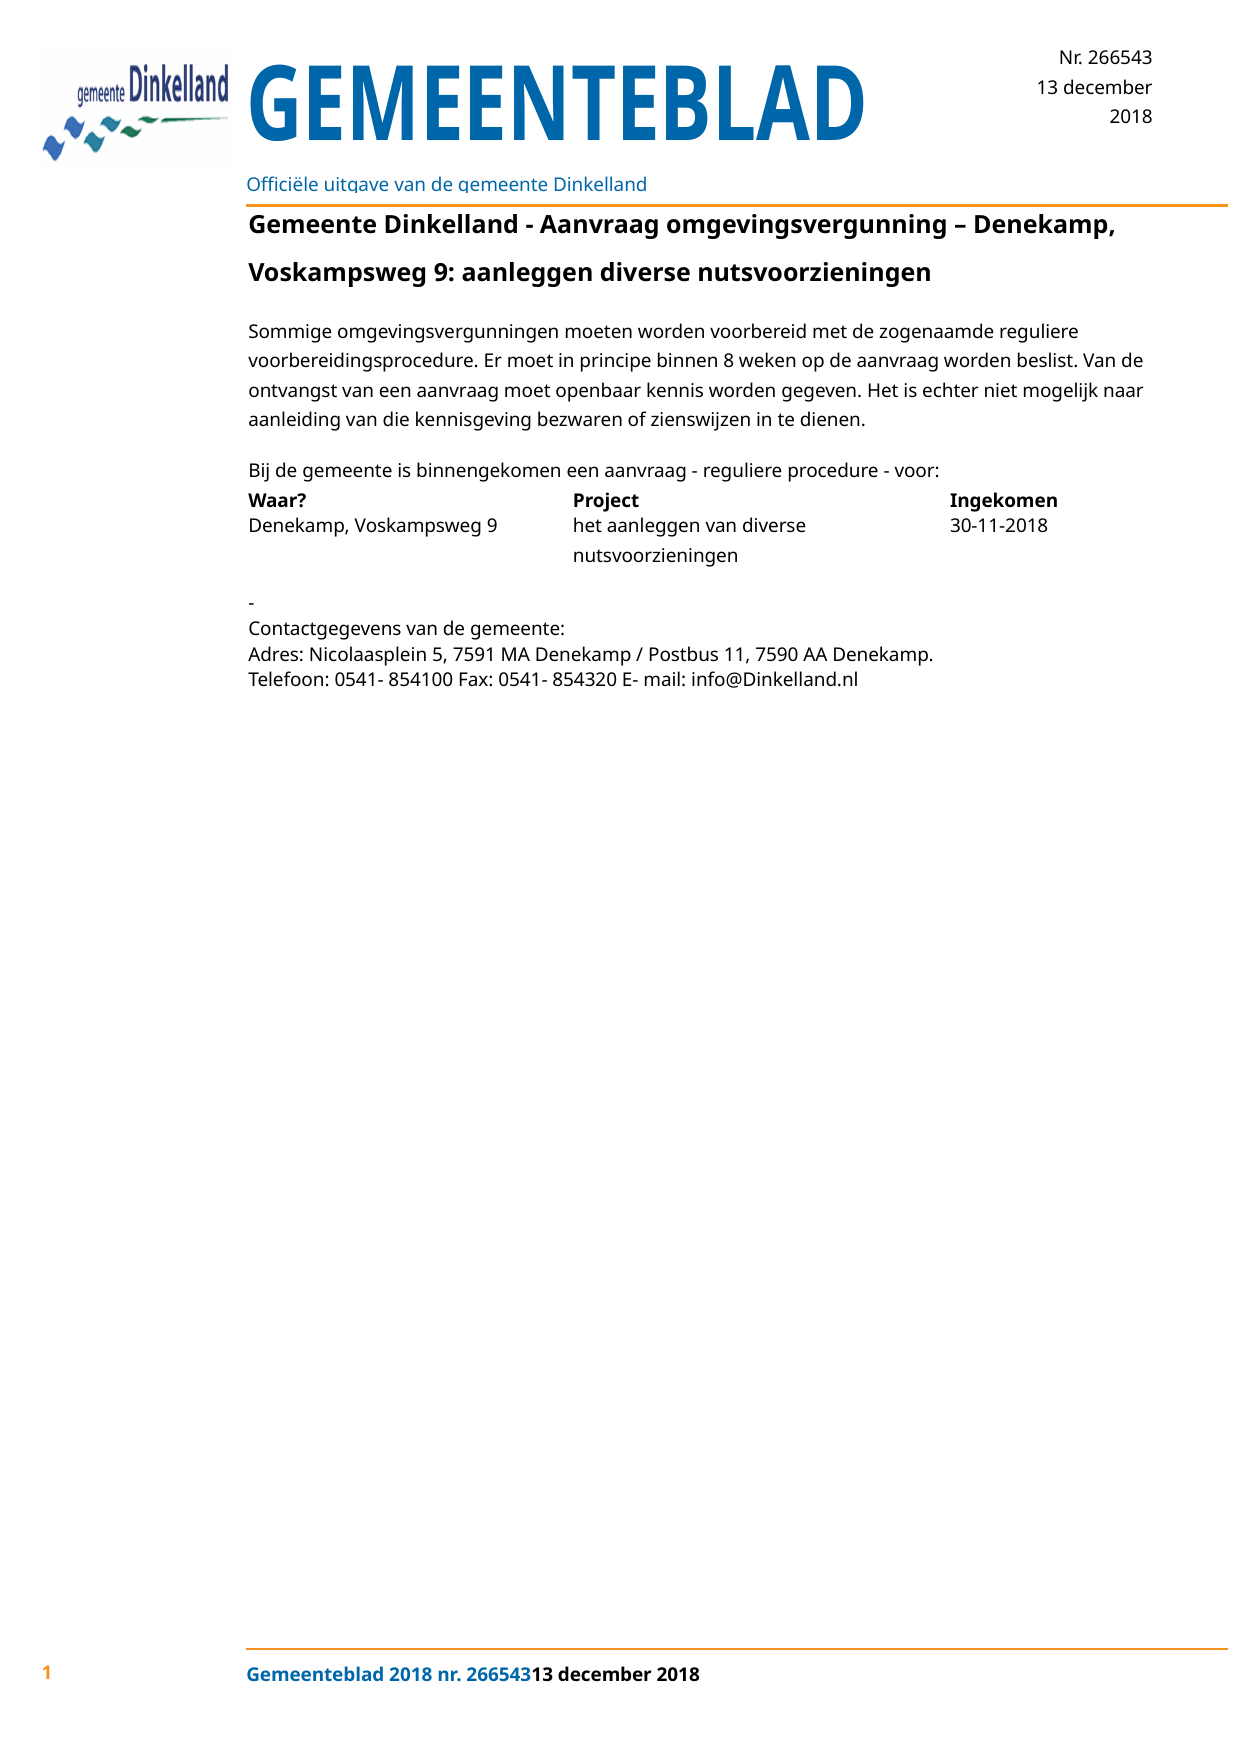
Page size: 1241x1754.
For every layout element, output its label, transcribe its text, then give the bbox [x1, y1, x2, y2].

text - [248, 589, 1152, 615]
table_cell het aanleggen van diverse nutsvoorzieningen [573, 513, 950, 568]
picture [41, 47, 231, 172]
table_cell 30-11-2018 [950, 513, 1152, 568]
text Sommige omgevingsvergunningen moeten worden voorbereid met de zogenaamde reguliere voorbereidingsprocedure. Er moet in principe binnen 8 weken op de aanvraag worden beslist. Van de ontvangst van een aanvraag moet openbaar kennis worden gegeven. Het is echter niet mogelijk naar aanleiding van die kennisgeving bezwaren of zienswijzen in te dienen. [248, 318, 1152, 432]
table_header Waar? [248, 487, 573, 512]
text Adres: Nicolaasplein 5, 7591 MA Denekamp / Postbus 11, 7590 AA Denekamp. [248, 641, 1152, 666]
table_cell Denekamp, Voskampsweg 9 [248, 513, 573, 568]
text Telefoon: 0541- 854100 Fax: 0541- 854320 E- mail: info@Dinkelland.nl [248, 666, 1152, 692]
table_header Project [573, 487, 950, 512]
text Gemeente Dinkelland - Aanvraag omgevingsvergunning – Denekamp, Voskampsweg 9: aanleggen diverse nutsvoorzieningen [248, 207, 1152, 288]
table_header Ingekomen [950, 487, 1152, 512]
text Bij de gemeente is binnengekomen een aanvraag - reguliere procedure - voor: [248, 457, 1152, 483]
text Contactgegevens van de gemeente: [248, 615, 1152, 641]
